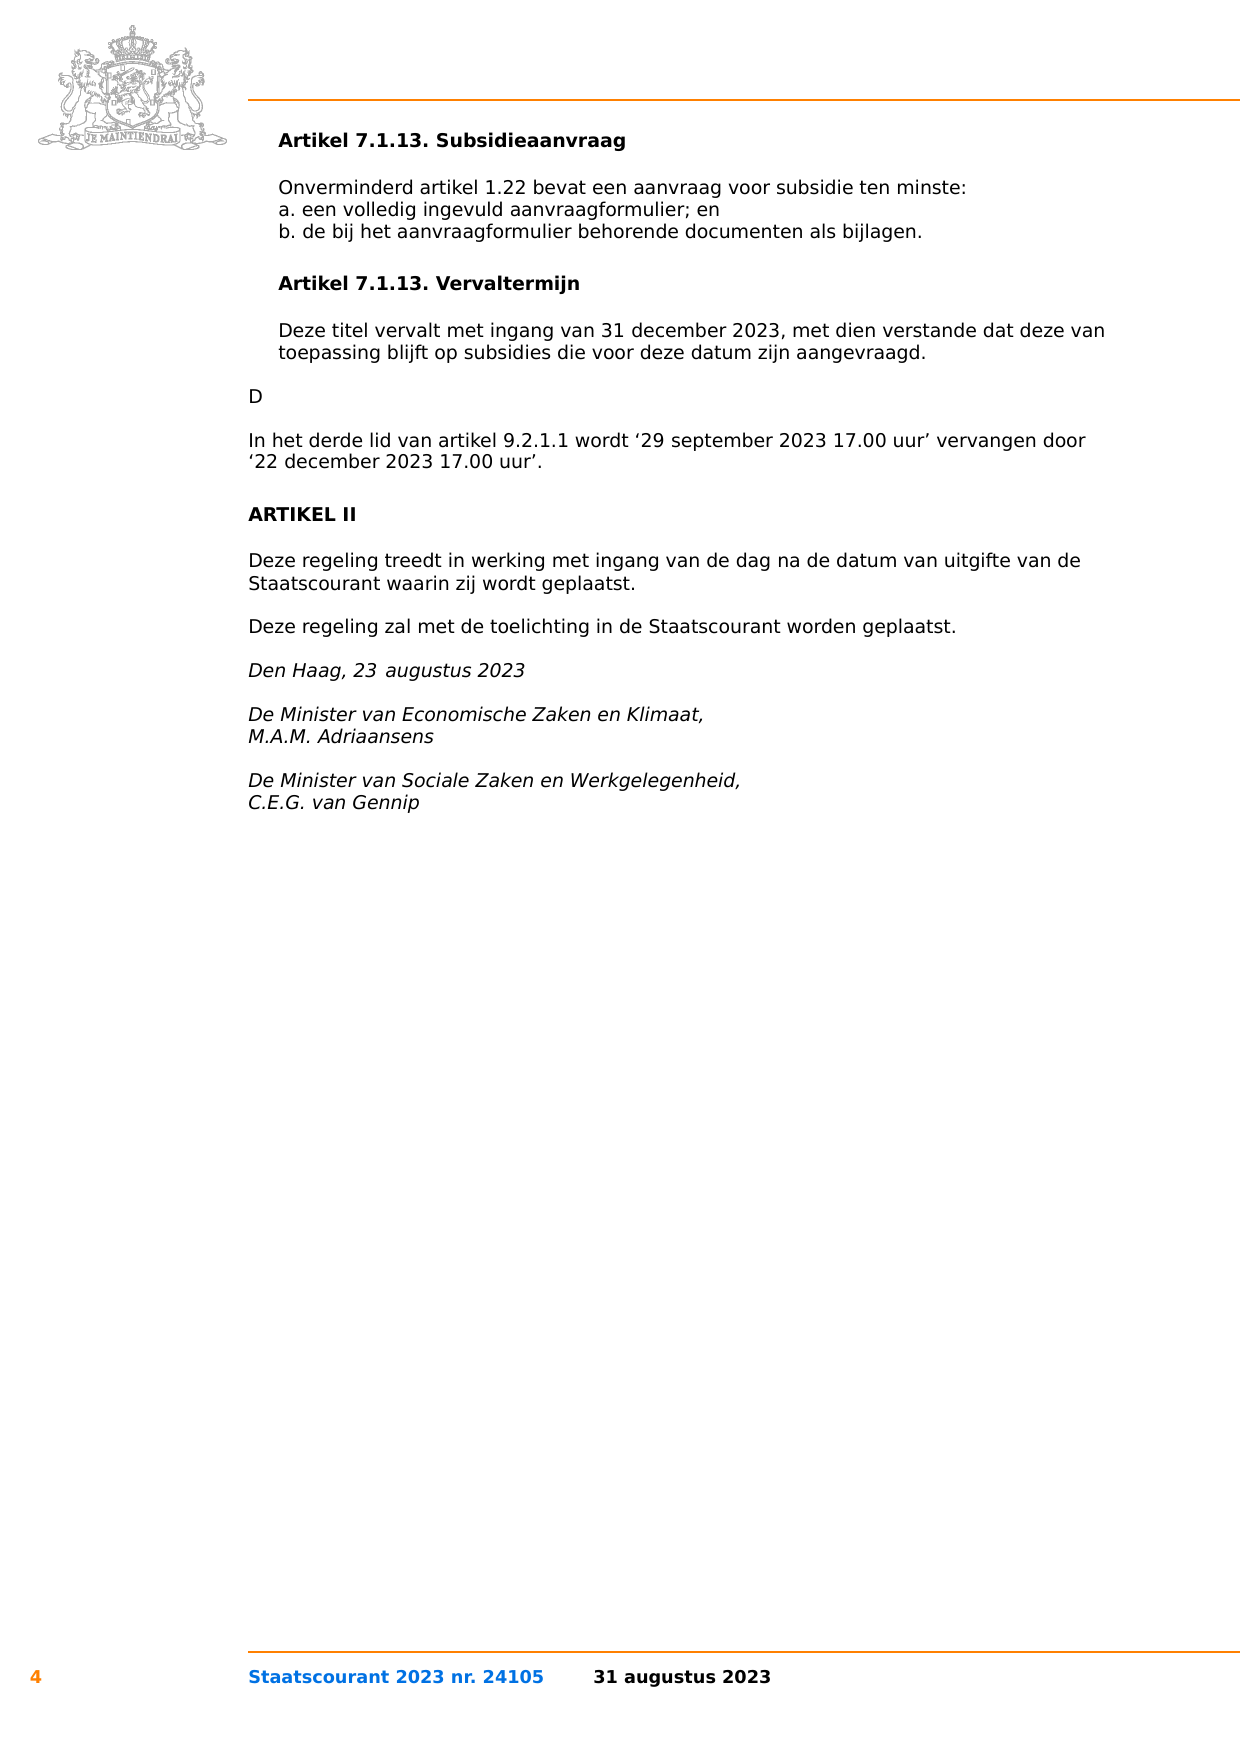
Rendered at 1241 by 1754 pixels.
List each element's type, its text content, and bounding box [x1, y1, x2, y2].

subtitle ARTIKEL II [248, 503, 1163, 525]
text b. de bij het aanvraagformulier behorende documenten als bijlagen. [278, 221, 1163, 243]
subtitle Artikel 7.1.13. Subsidieaanvraag [278, 130, 1163, 152]
text Den Haag, 23 augustus 2023 [248, 660, 1163, 682]
picture [38, 25, 227, 150]
text Deze regeling zal met de toelichting in de Staatscourant worden geplaatst. [248, 616, 1163, 638]
text D [248, 386, 1163, 408]
text De Minister van Sociale Zaken en Werkgelegenheid, C.E.G. van Gennip [248, 770, 1163, 814]
text In het derde lid van artikel 9.2.1.1 wordt ‘29 september 2023 17.00 uur’ vervangen door ‘22 december 2023 17.00 uur’. [248, 429, 1163, 473]
text Deze regeling treedt in werking met ingang van de dag na de datum van uitgifte van de Staatscourant waarin zij wordt geplaatst. [248, 550, 1163, 594]
text De Minister van Economische Zaken en Klimaat, M.A.M. Adriaansens [248, 704, 1163, 748]
subtitle Artikel 7.1.13. Vervaltermijn [278, 273, 1163, 295]
text Onverminderd artikel 1.22 bevat een aanvraag voor subsidie ten minste: [278, 177, 1163, 199]
text Deze titel vervalt met ingang van 31 december 2023, met dien verstande dat deze van toepassing blijft op subsidies die voor deze datum zijn aangevraagd. [278, 320, 1163, 364]
text a. een volledig ingevuld aanvraagformulier; en [278, 199, 1163, 221]
